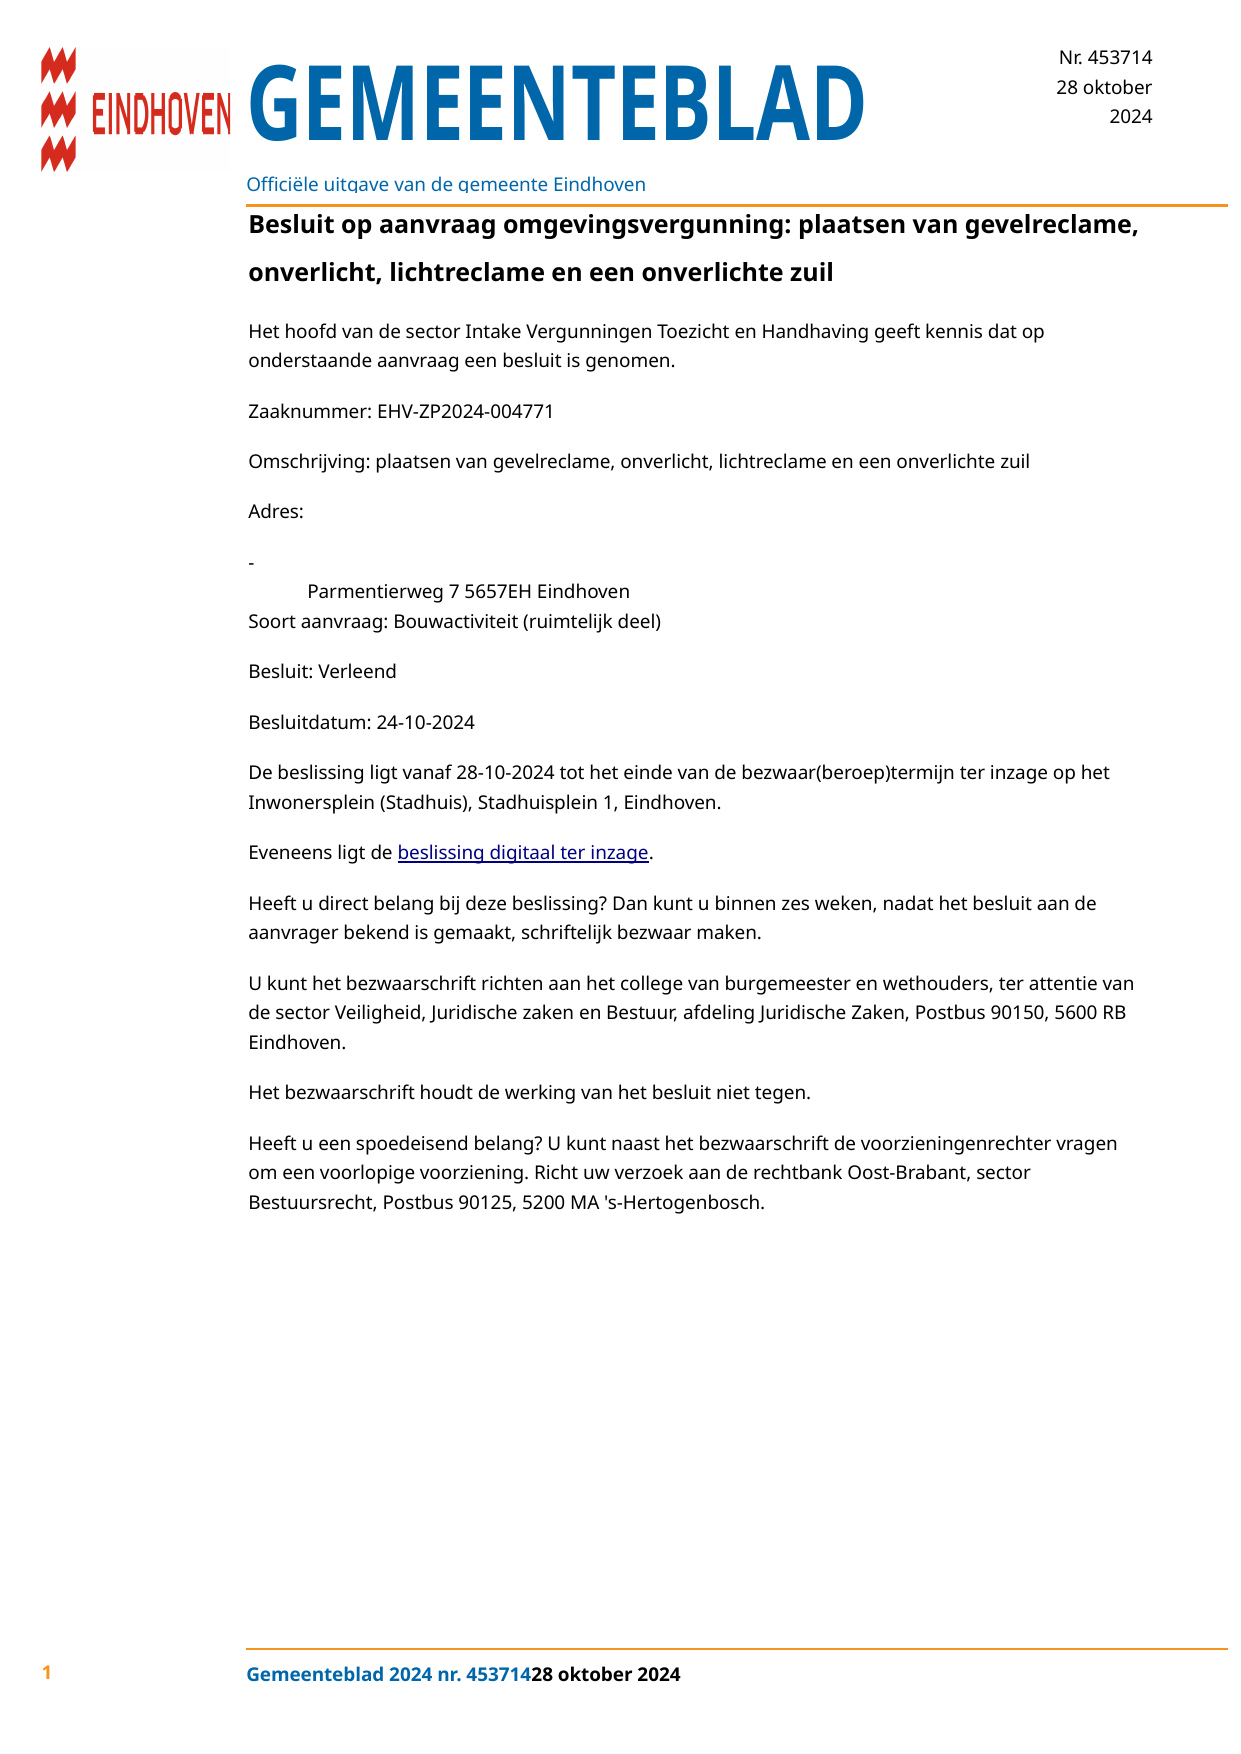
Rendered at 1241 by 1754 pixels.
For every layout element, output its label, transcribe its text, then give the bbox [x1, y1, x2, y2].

text Heeft u een spoedeisend belang? U kunt naast het bezwaarschrift de voorzieningenrechter vragen om een voorlopige voorziening. Richt uw verzoek aan de rechtbank Oost-Brabant, sector Bestuursrecht, Postbus 90125, 5200 MA 's-Hertogenbosch. [248, 1130, 1152, 1215]
text Eveneens ligt de beslissing digitaal ter inzage. [248, 839, 1152, 865]
text Besluit: Verleend [248, 659, 1152, 684]
text Zaaknummer: EHV-ZP2024-004771 [248, 398, 1152, 424]
list Parmentierweg 7 5657EH Eindhoven [248, 579, 1152, 604]
text Het hoofd van de sector Intake Vergunningen Toezicht en Handhaving geeft kennis dat op onderstaande aanvraag een besluit is genomen. [248, 318, 1152, 373]
text Heeft u direct belang bij deze beslissing? Dan kunt u binnen zes weken, nadat het besluit aan de aanvrager bekend is gemaakt, schriftelijk bezwaar maken. [248, 890, 1152, 945]
text Soort aanvraag: Bouwactiviteit (ruimtelijk deel) [248, 608, 1152, 634]
text Omschrijving: plaatsen van gevelreclame, onverlicht, lichtreclame en een onverlichte zuil [248, 448, 1152, 474]
text Adres: [248, 499, 1152, 524]
text Het bezwaarschrift houdt de werking van het besluit niet tegen. [248, 1079, 1152, 1105]
text Besluitdatum: 24-10-2024 [248, 709, 1152, 735]
text U kunt het bezwaarschrift richten aan het college van burgemeester en wethouders, ter attentie van de sector Veiligheid, Juridische zaken en Bestuur, afdeling Juridische Zaken, Postbus 90150, 5600 RB Eindhoven. [248, 970, 1152, 1055]
text De beslissing ligt vanaf 28-10-2024 tot het einde van de bezwaar(beroep)termijn ter inzage op het Inwonersplein (Stadhuis), Stadhuisplein 1, Eindhoven. [248, 759, 1152, 815]
picture [41, 47, 231, 172]
text Besluit op aanvraag omgevingsvergunning: plaatsen van gevelreclame, onverlicht, lichtreclame en een onverlichte zuil [248, 207, 1152, 288]
